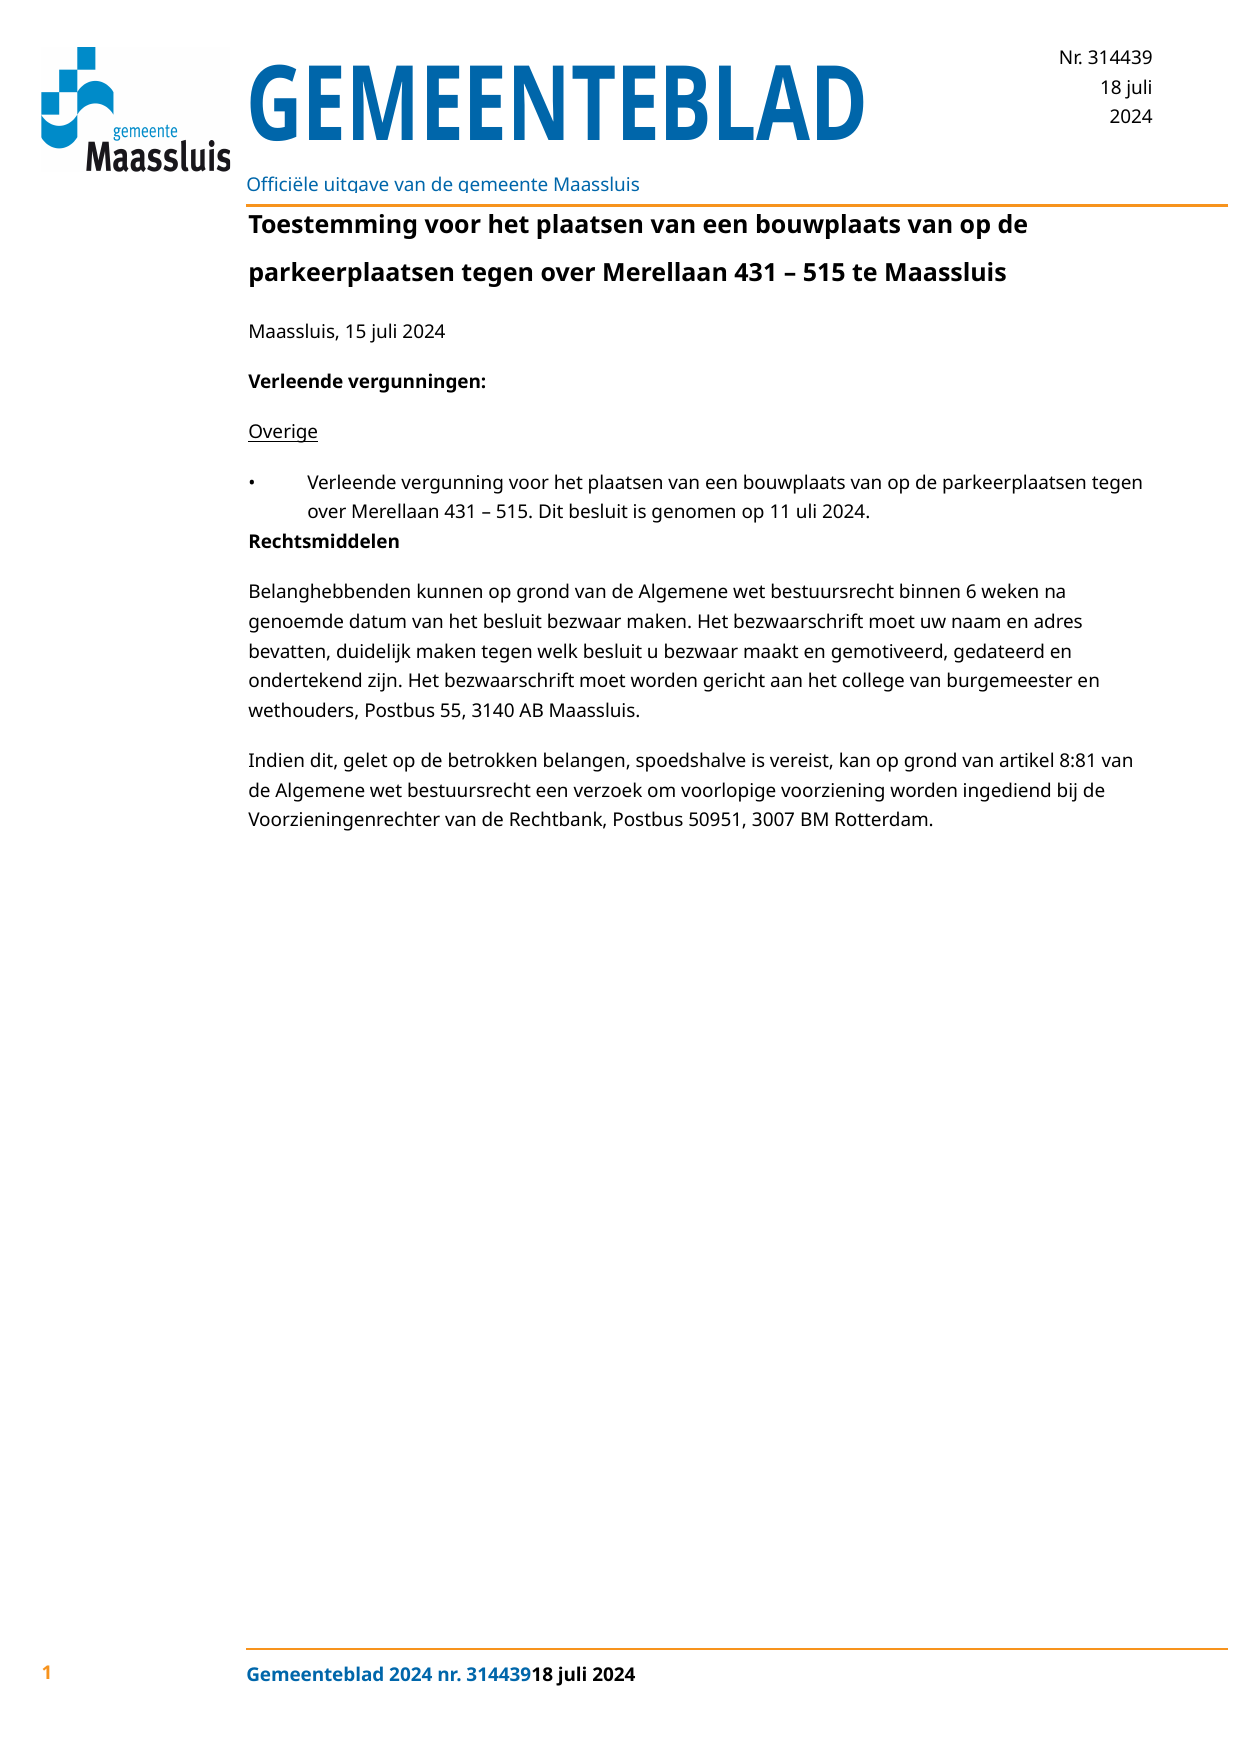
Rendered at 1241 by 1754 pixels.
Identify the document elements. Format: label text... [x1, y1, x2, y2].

text Toestemming voor het plaatsen van een bouwplaats van op de parkeerplaatsen tegen over Merellaan 431 – 515 te Maassluis [248, 207, 1152, 288]
text Overige [248, 419, 1152, 444]
text Verleende vergunningen: [248, 368, 1152, 394]
picture [41, 47, 231, 172]
picture [41, 47, 77, 92]
text Indien dit, gelet op de betrokken belangen, spoedshalve is vereist, kan op grond van artikel 8:81 van de Algemene wet bestuursrecht een verzoek om voorlopige voorziening worden ingediend bij de Voorzieningenrechter van de Rechtbank, Postbus 50951, 3007 BM Rotterdam. [248, 747, 1152, 832]
text Maassluis, 15 juli 2024 [248, 318, 1152, 344]
list Verleende vergunning voor het plaatsen van een bouwplaats van op de parkeerplaatsen tegen over Merellaan 431 – 515. Dit besluit is genomen op 11 uli 2024. [248, 469, 1152, 524]
text Rechtsmiddelen [248, 528, 1152, 554]
text Belanghebbenden kunnen op grond van de Algemene wet bestuursrecht binnen 6 weken na genoemde datum van het besluit bezwaar maken. Het bezwaarschrift moet uw naam en adres bevatten, duidelijk maken tegen welk besluit u bezwaar maakt en gemotiveerd, gedateerd en ondertekend zijn. Het bezwaarschrift moet worden gericht aan het college van burgemeester en wethouders, Postbus 55, 3140 AB Maassluis. [248, 579, 1152, 723]
